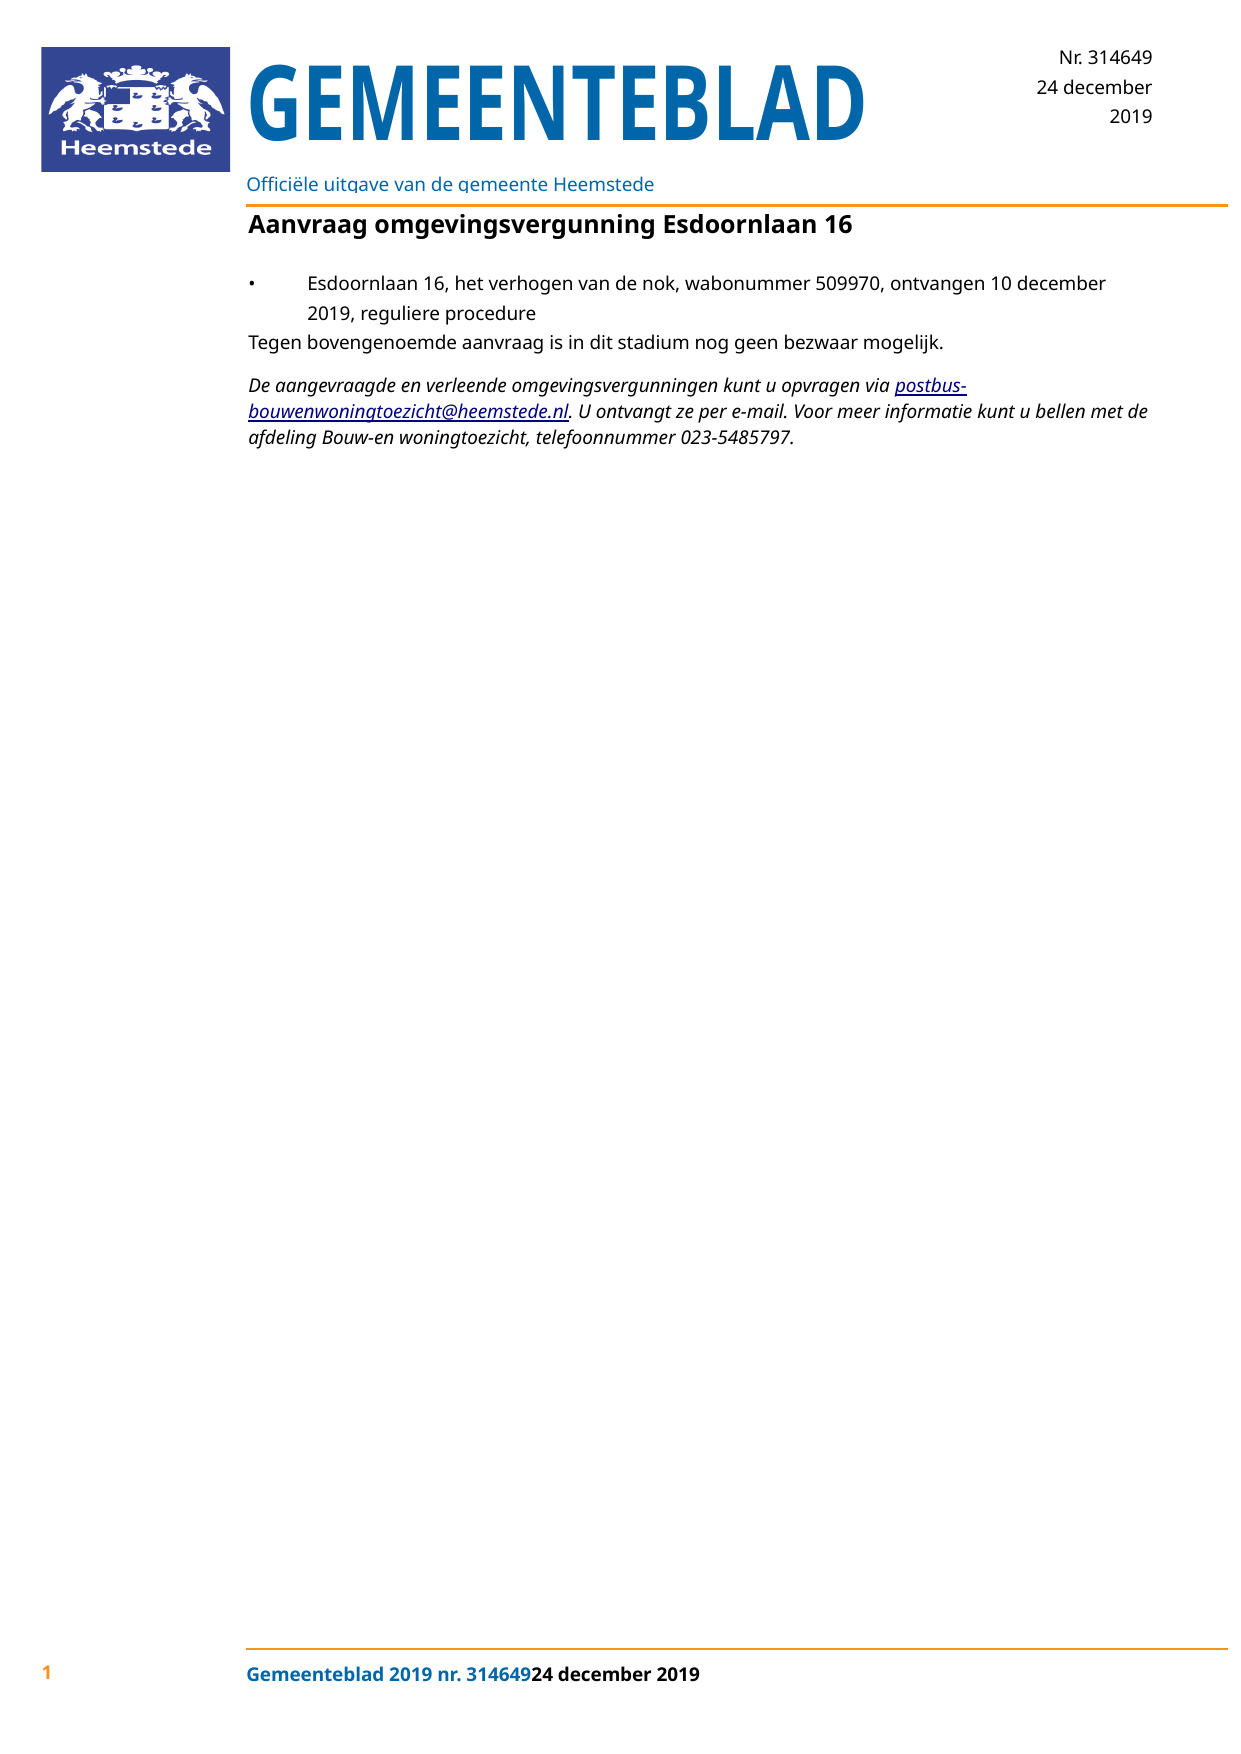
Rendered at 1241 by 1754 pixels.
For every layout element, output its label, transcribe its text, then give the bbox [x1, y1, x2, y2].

picture [41, 47, 231, 172]
list Esdoornlaan 16, het verhogen van de nok, wabonummer 509970, ontvangen 10 december 2019, reguliere procedure [248, 270, 1152, 326]
text De aangevraagde en verleende omgevingsvergunningen kunt u opvragen via postbus-bouwenwoningtoezicht@heemstede.nl. U ontvangt ze per e-mail. Voor meer informatie kunt u bellen met de afdeling Bouw-en woningtoezicht, telefoonnummer 023-5485797. [248, 373, 1152, 450]
text Tegen bovengenoemde aanvraag is in dit stadium nog geen bezwaar mogelijk. [248, 329, 1152, 355]
text Aanvraag omgevingsvergunning Esdoornlaan 16 [248, 207, 1152, 241]
